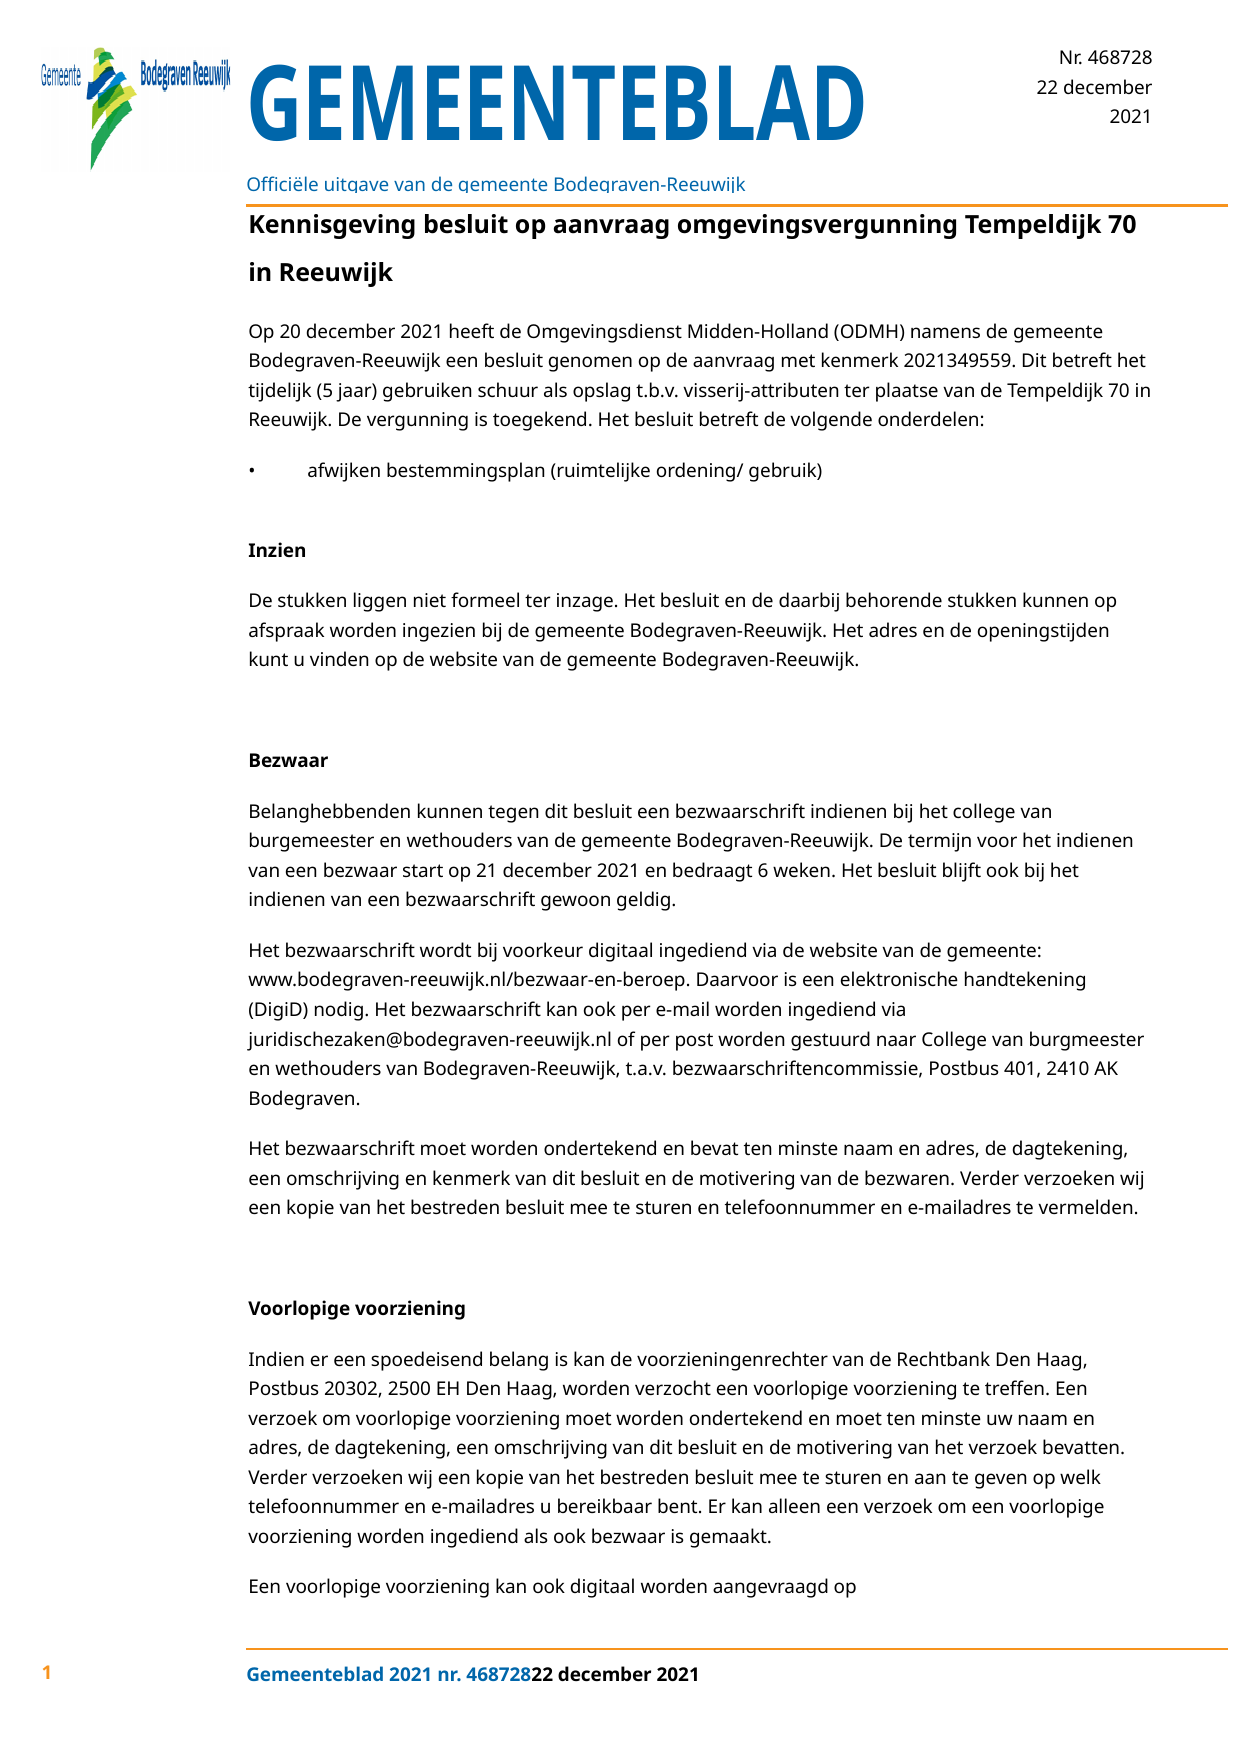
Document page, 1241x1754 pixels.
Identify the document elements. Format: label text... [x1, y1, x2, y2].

text Een voorlopige voorziening kan ook digitaal worden aangevraagd op [248, 1574, 1152, 1599]
text Indien er een spoedeisend belang is kan de voorzieningenrechter van de Rechtbank Den Haag, Postbus 20302, 2500 EH Den Haag, worden verzocht een voorlopige voorziening te treffen. Een verzoek om voorlopige voorziening moet worden ondertekend en moet ten minste uw naam en adres, de dagtekening, een omschrijving van dit besluit en de motivering van het verzoek bevatten. Verder verzoeken wij een kopie van het bestreden besluit mee te sturen en aan te geven op welk telefoonnummer en e-mailadres u bereikbaar bent. Er kan alleen een verzoek om een voorlopige voorziening worden ingediend als ook bezwaar is gemaakt. [248, 1346, 1152, 1549]
text Het bezwaarschrift wordt bij voorkeur digitaal ingediend via de website van de gemeente: www.bodegraven-reeuwijk.nl/bezwaar-en-beroep. Daarvoor is een elektronische handtekening (DigiD) nodig. Het bezwaarschrift kan ook per e-mail worden ingediend via juridischezaken@bodegraven-reeuwijk.nl of per post worden gestuurd naar College van burgmeester en wethouders van Bodegraven-Reeuwijk, t.a.v. bezwaarschriftencommissie, Postbus 401, 2410 AK Bodegraven. [248, 937, 1152, 1111]
picture [41, 47, 231, 172]
text De stukken liggen niet formeel ter inzage. Het besluit en de daarbij behorende stukken kunnen op afspraak worden ingezien bij de gemeente Bodegraven-Reeuwijk. Het adres en de openingstijden kunt u vinden op de website van de gemeente Bodegraven-Reeuwijk. [248, 587, 1152, 672]
text Belanghebbenden kunnen tegen dit besluit een bezwaarschrift indienen bij het college van burgemeester en wethouders van de gemeente Bodegraven-Reeuwijk. De termijn voor het indienen van een bezwaar start op 21 december 2021 en bedraagt 6 weken. Het besluit blijft ook bij het indienen van een bezwaarschrift gewoon geldig. [248, 798, 1152, 912]
text Voorlopige voorziening [248, 1295, 1152, 1321]
text Kennisgeving besluit op aanvraag omgevingsvergunning Tempeldijk 70 in Reeuwijk [248, 207, 1152, 288]
text Inzien [248, 537, 1152, 563]
text Het bezwaarschrift moet worden ondertekend en bevat ten minste naam en adres, de dagtekening, een omschrijving en kenmerk van dit besluit en de motivering van de bezwaren. Verder verzoeken wij een kopie van het bestreden besluit mee te sturen en telefoonnummer en e-mailadres te vermelden. [248, 1135, 1152, 1220]
text Op 20 december 2021 heeft de Omgevingsdienst Midden-Holland (ODMH) namens de gemeente Bodegraven-Reeuwijk een besluit genomen op de aanvraag met kenmerk 2021349559. Dit betreft het tijdelijk (5 jaar) gebruiken schuur als opslag t.b.v. visserij-attributen ter plaatse van de Tempeldijk 70 in Reeuwijk. De vergunning is toegekend. Het besluit betreft de volgende onderdelen: [248, 318, 1152, 432]
text Bezwaar [248, 747, 1152, 773]
list afwijken bestemmingsplan (ruimtelijke ordening/ gebruik) [248, 457, 1152, 483]
